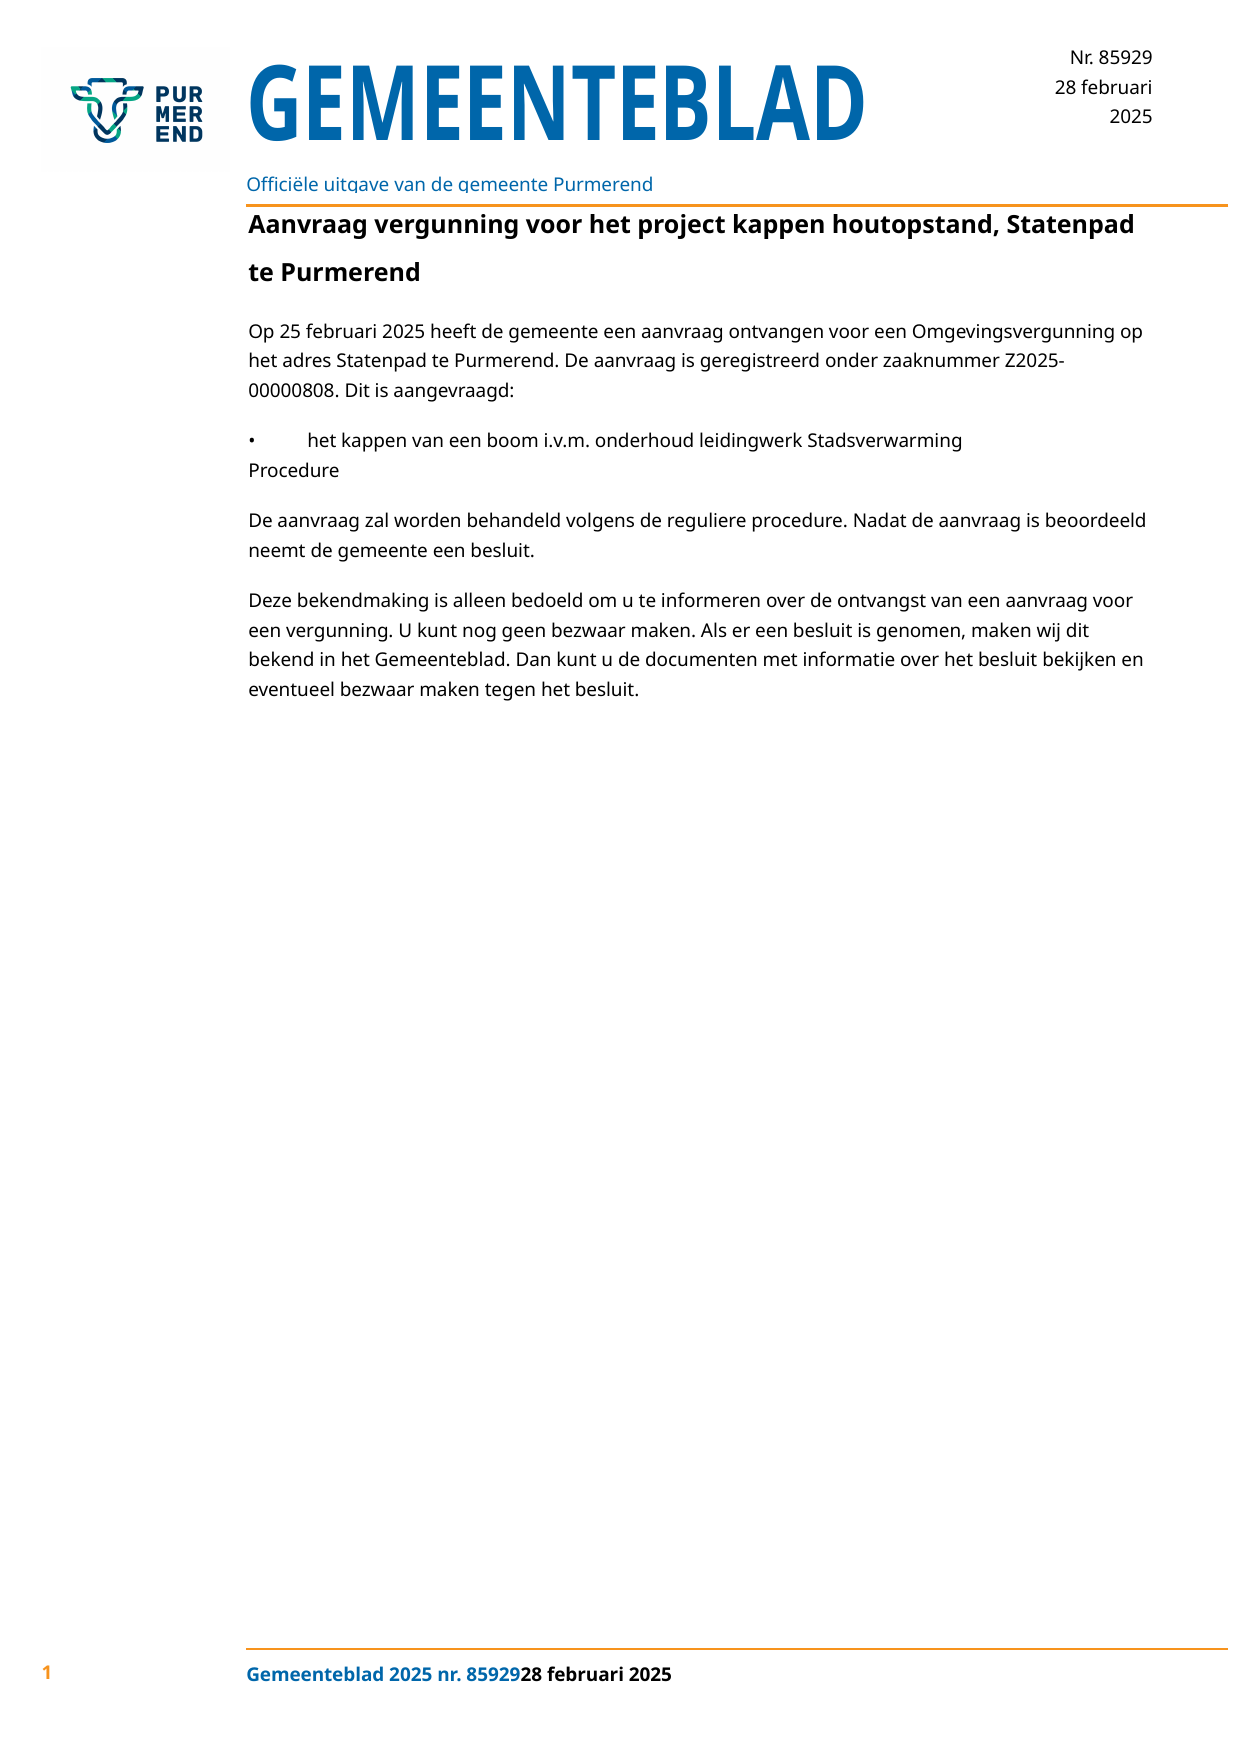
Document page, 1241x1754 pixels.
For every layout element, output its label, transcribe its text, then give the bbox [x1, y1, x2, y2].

text Aanvraag vergunning voor het project kappen houtopstand, Statenpad te Purmerend [248, 207, 1152, 288]
text De aanvraag zal worden behandeld volgens de reguliere procedure. Nadat de aanvraag is beoordeeld neemt de gemeente een besluit. [248, 507, 1152, 563]
picture [41, 47, 231, 172]
list het kappen van een boom i.v.m. onderhoud leidingwerk Stadsverwarming [248, 427, 1152, 453]
text Procedure [248, 457, 1152, 483]
text Op 25 februari 2025 heeft de gemeente een aanvraag ontvangen voor een Omgevingsvergunning op het adres Statenpad te Purmerend. De aanvraag is geregistreerd onder zaaknummer Z2025-00000808. Dit is aangevraagd: [248, 318, 1152, 403]
text Deze bekendmaking is alleen bedoeld om u te informeren over de ontvangst van een aanvraag voor een vergunning. U kunt nog geen bezwaar maken. Als er een besluit is genomen, maken wij dit bekend in het Gemeenteblad. Dan kunt u de documenten met informatie over het besluit bekijken en eventueel bezwaar maken tegen het besluit. [248, 587, 1152, 702]
